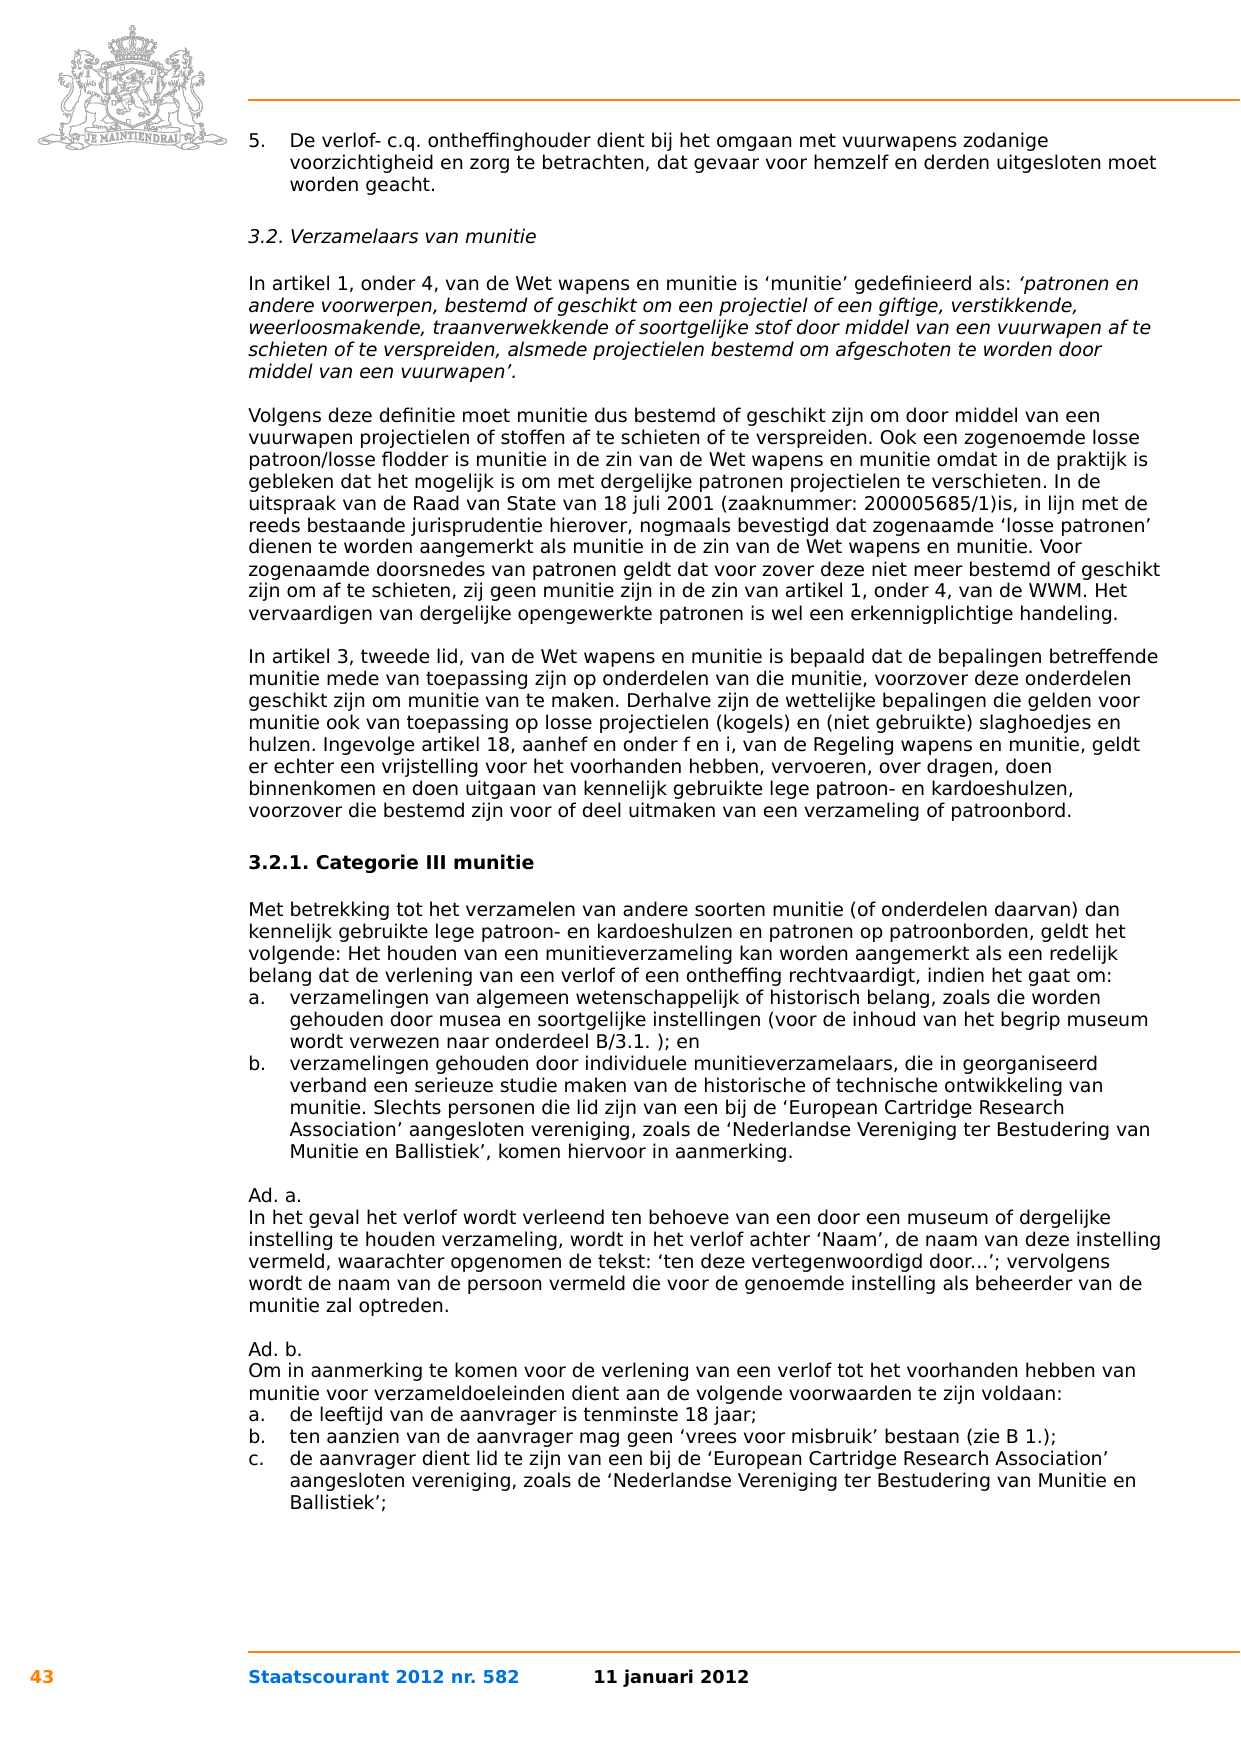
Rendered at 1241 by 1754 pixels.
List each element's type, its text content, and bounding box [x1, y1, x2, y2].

text Ad. b. [248, 1338, 1163, 1360]
text Ad. a. [248, 1185, 1163, 1207]
text 5. De verlof- c.q. ontheffinghouder dient bij het omgaan met vuurwapens zodanige voorzichtigheid en zorg te betrachten, dat gevaar voor hemzelf en derden uitgesloten moet worden geacht. [248, 130, 1163, 196]
picture [38, 25, 227, 150]
text Met betrekking tot het verzamelen van andere soorten munitie (of onderdelen daarvan) dan kennelijk gebruikte lege patroon- en kardoeshulzen en patronen op patroonborden, geldt het volgende: Het houden van een munitieverzameling kan worden aangemerkt als een redelijk belang dat de verlening van een verlof of een ontheffing rechtvaardigt, indien het gaat om: [248, 899, 1163, 987]
text Volgens deze definitie moet munitie dus bestemd of geschikt zijn om door middel van een vuurwapen projectielen of stoffen af te schieten of te verspreiden. Ook een zogenoemde losse patroon/losse flodder is munitie in de zin van de Wet wapens en munitie omdat in de praktijk is gebleken dat het mogelijk is om met dergelijke patronen projectielen te verschieten. In de uitspraak van de Raad van State van 18 juli 2001 (zaaknummer: 200005685/1)is, in lijn met de reeds bestaande jurisprudentie hierover, nogmaals bevestigd dat zogenaamde ‘losse patronen’ dienen te worden aangemerkt als munitie in de zin van de Wet wapens en munitie. Voor zogenaamde doorsnedes van patronen geldt dat voor zover deze niet meer bestemd of geschikt zijn om af te schieten, zij geen munitie zijn in de zin van artikel 1, onder 4, van de WWM. Het vervaardigen van dergelijke opengewerkte patronen is wel een erkennigplichtige handeling. [248, 404, 1163, 624]
subtitle 3.2.1. Categorie III munitie [248, 852, 1163, 874]
text c. de aanvrager dient lid te zijn van een bij de ‘European Cartridge Research Association’ aangesloten vereniging, zoals de ‘Nederlandse Vereniging ter Bestudering van Munitie en Ballistiek’; [248, 1448, 1163, 1514]
text a. verzamelingen van algemeen wetenschappelijk of historisch belang, zoals die worden gehouden door musea en soortgelijke instellingen (voor de inhoud van het begrip museum wordt verwezen naar onderdeel B/3.1. ); en [248, 987, 1163, 1053]
text In het geval het verlof wordt verleend ten behoeve van een door een museum of dergelijke instelling te houden verzameling, wordt in het verlof achter ‘Naam’, de naam van deze instelling vermeld, waarachter opgenomen de tekst: ‘ten deze vertegenwoordigd door...’; vervolgens wordt de naam van de persoon vermeld die voor de genoemde instelling als beheerder van de munitie zal optreden. [248, 1207, 1163, 1317]
text b. verzamelingen gehouden door individuele munitieverzamelaars, die in georganiseerd verband een serieuze studie maken van de historische of technische ontwikkeling van munitie. Slechts personen die lid zijn van een bij de ‘European Cartridge Research Association’ aangesloten vereniging, zoals de ‘Nederlandse Vereniging ter Bestudering van Munitie en Ballistiek’, komen hiervoor in aanmerking. [248, 1053, 1163, 1163]
text Om in aanmerking te komen voor de verlening van een verlof tot het voorhanden hebben van munitie voor verzameldoeleinden dient aan de volgende voorwaarden te zijn voldaan: [248, 1360, 1163, 1404]
text a. de leeftijd van de aanvrager is tenminste 18 jaar; [248, 1404, 1163, 1426]
text In artikel 3, tweede lid, van de Wet wapens en munitie is bepaald dat de bepalingen betreffende munitie mede van toepassing zijn op onderdelen van die munitie, voorzover deze onderdelen geschikt zijn om munitie van te maken. Derhalve zijn de wettelijke bepalingen die gelden voor munitie ook van toepassing op losse projectielen (kogels) en (niet gebruikte) slaghoedjes en hulzen. Ingevolge artikel 18, aanhef en onder f en i, van de Regeling wapens en munitie, geldt er echter een vrijstelling voor het voorhanden hebben, vervoeren, over dragen, doen binnenkomen en doen uitgaan van kennelijk gebruikte lege patroon- en kardoeshulzen, voorzover die bestemd zijn voor of deel uitmaken van een verzameling of patroonbord. [248, 646, 1163, 822]
subtitle 3.2. Verzamelaars van munitie [248, 226, 1163, 248]
text b. ten aanzien van de aanvrager mag geen ‘vrees voor misbruik’ bestaan (zie B 1.); [248, 1426, 1163, 1448]
text In artikel 1, onder 4, van de Wet wapens en munitie is ‘munitie’ gedefinieerd als: ‘patronen en andere voorwerpen, bestemd of geschikt om een projectiel of een giftige, verstikkende, weerloosmakende, traanverwekkende of soortgelijke stof door middel van een vuurwapen af te schieten of te verspreiden, alsmede projectielen bestemd om afgeschoten te worden door middel van een vuurwapen’. [248, 273, 1163, 383]
